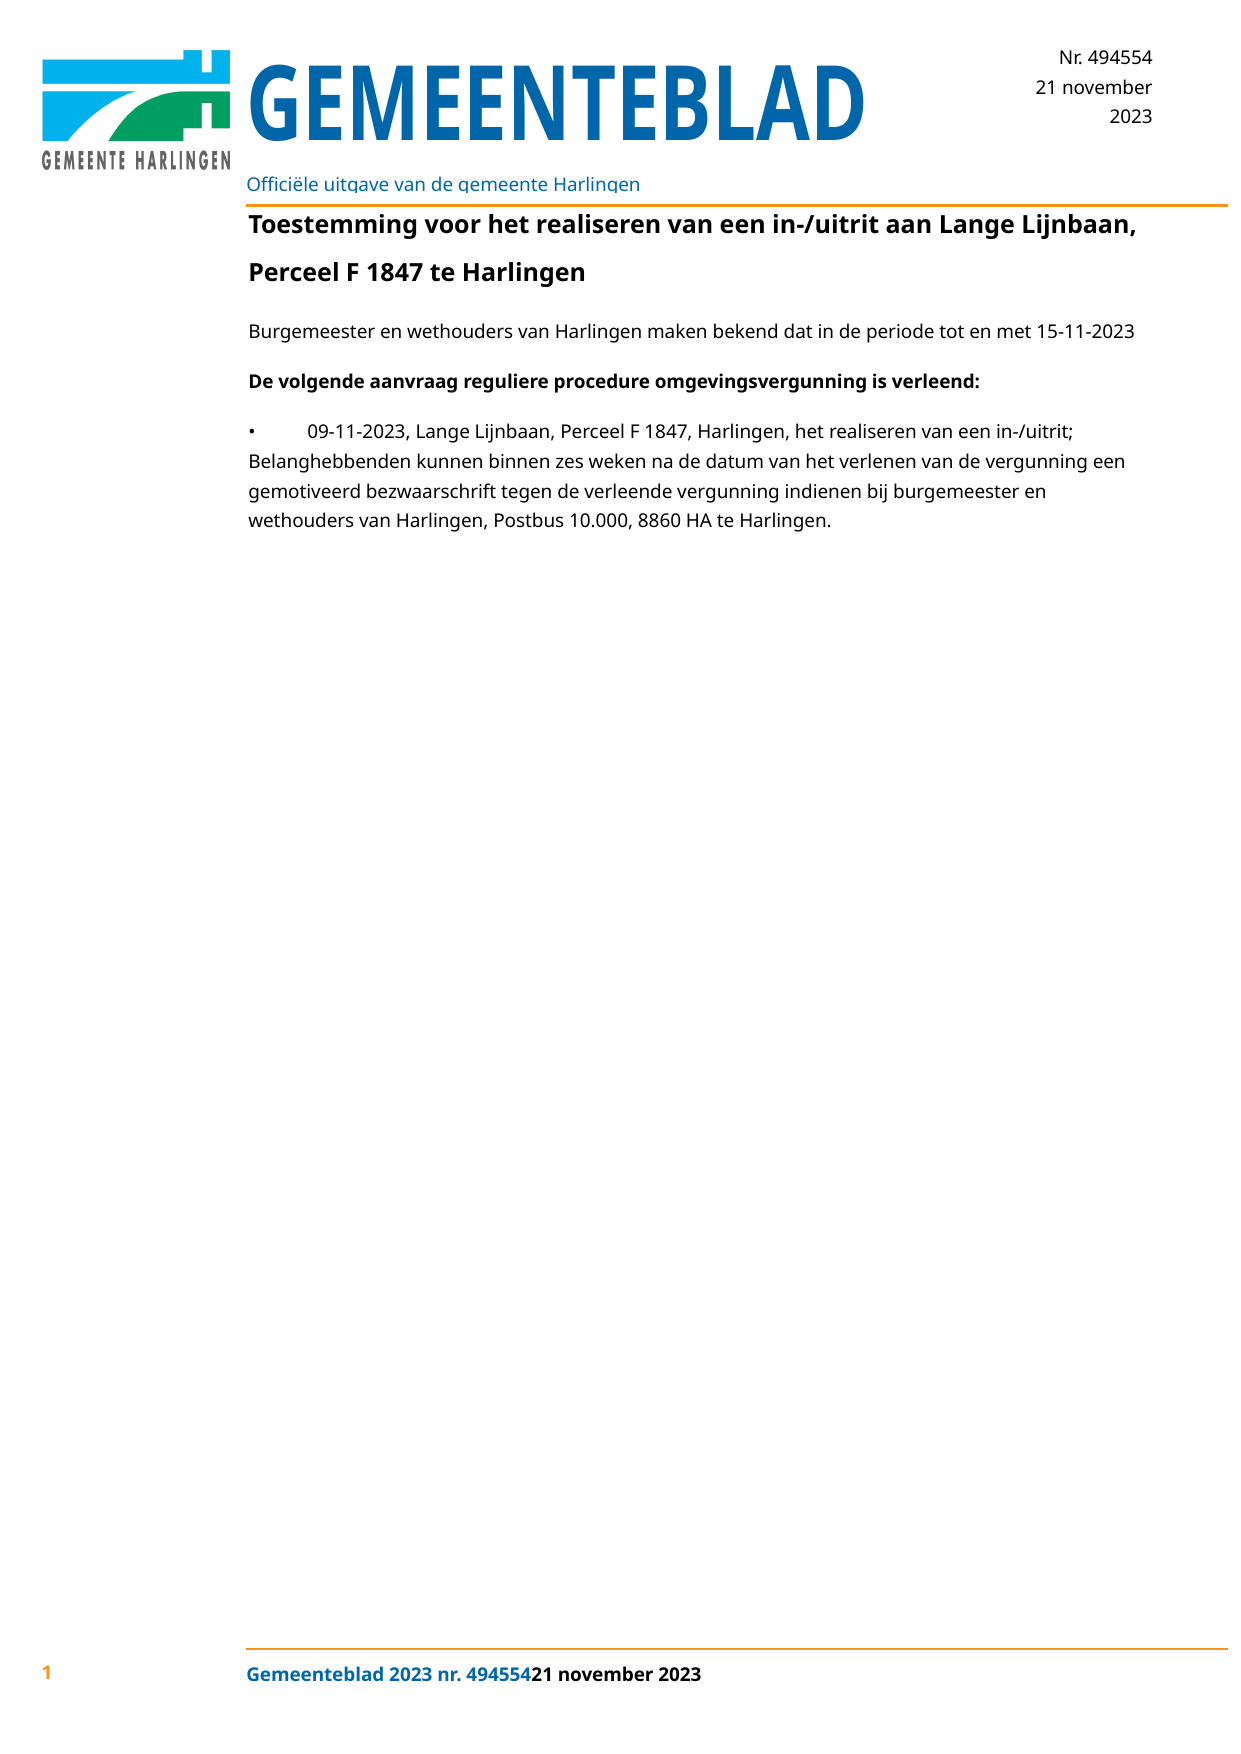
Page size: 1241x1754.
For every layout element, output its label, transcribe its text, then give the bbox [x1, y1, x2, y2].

text Belanghebbenden kunnen binnen zes weken na de datum van het verlenen van de vergunning een gemotiveerd bezwaarschrift tegen de verleende vergunning indienen bij burgemeester en wethouders van Harlingen, Postbus 10.000, 8860 HA te Harlingen. [248, 448, 1152, 533]
text De volgende aanvraag reguliere procedure omgevingsvergunning is verleend: [248, 368, 1152, 394]
text Burgemeester en wethouders van Harlingen maken bekend dat in de periode tot en met 15-11-2023 [248, 318, 1152, 344]
text Toestemming voor het realiseren van een in-/uitrit aan Lange Lijnbaan, Perceel F 1847 te Harlingen [248, 207, 1152, 288]
picture [41, 47, 231, 172]
list 09-11-2023, Lange Lijnbaan, Perceel F 1847, Harlingen, het realiseren van een in-/uitrit; [248, 419, 1152, 444]
